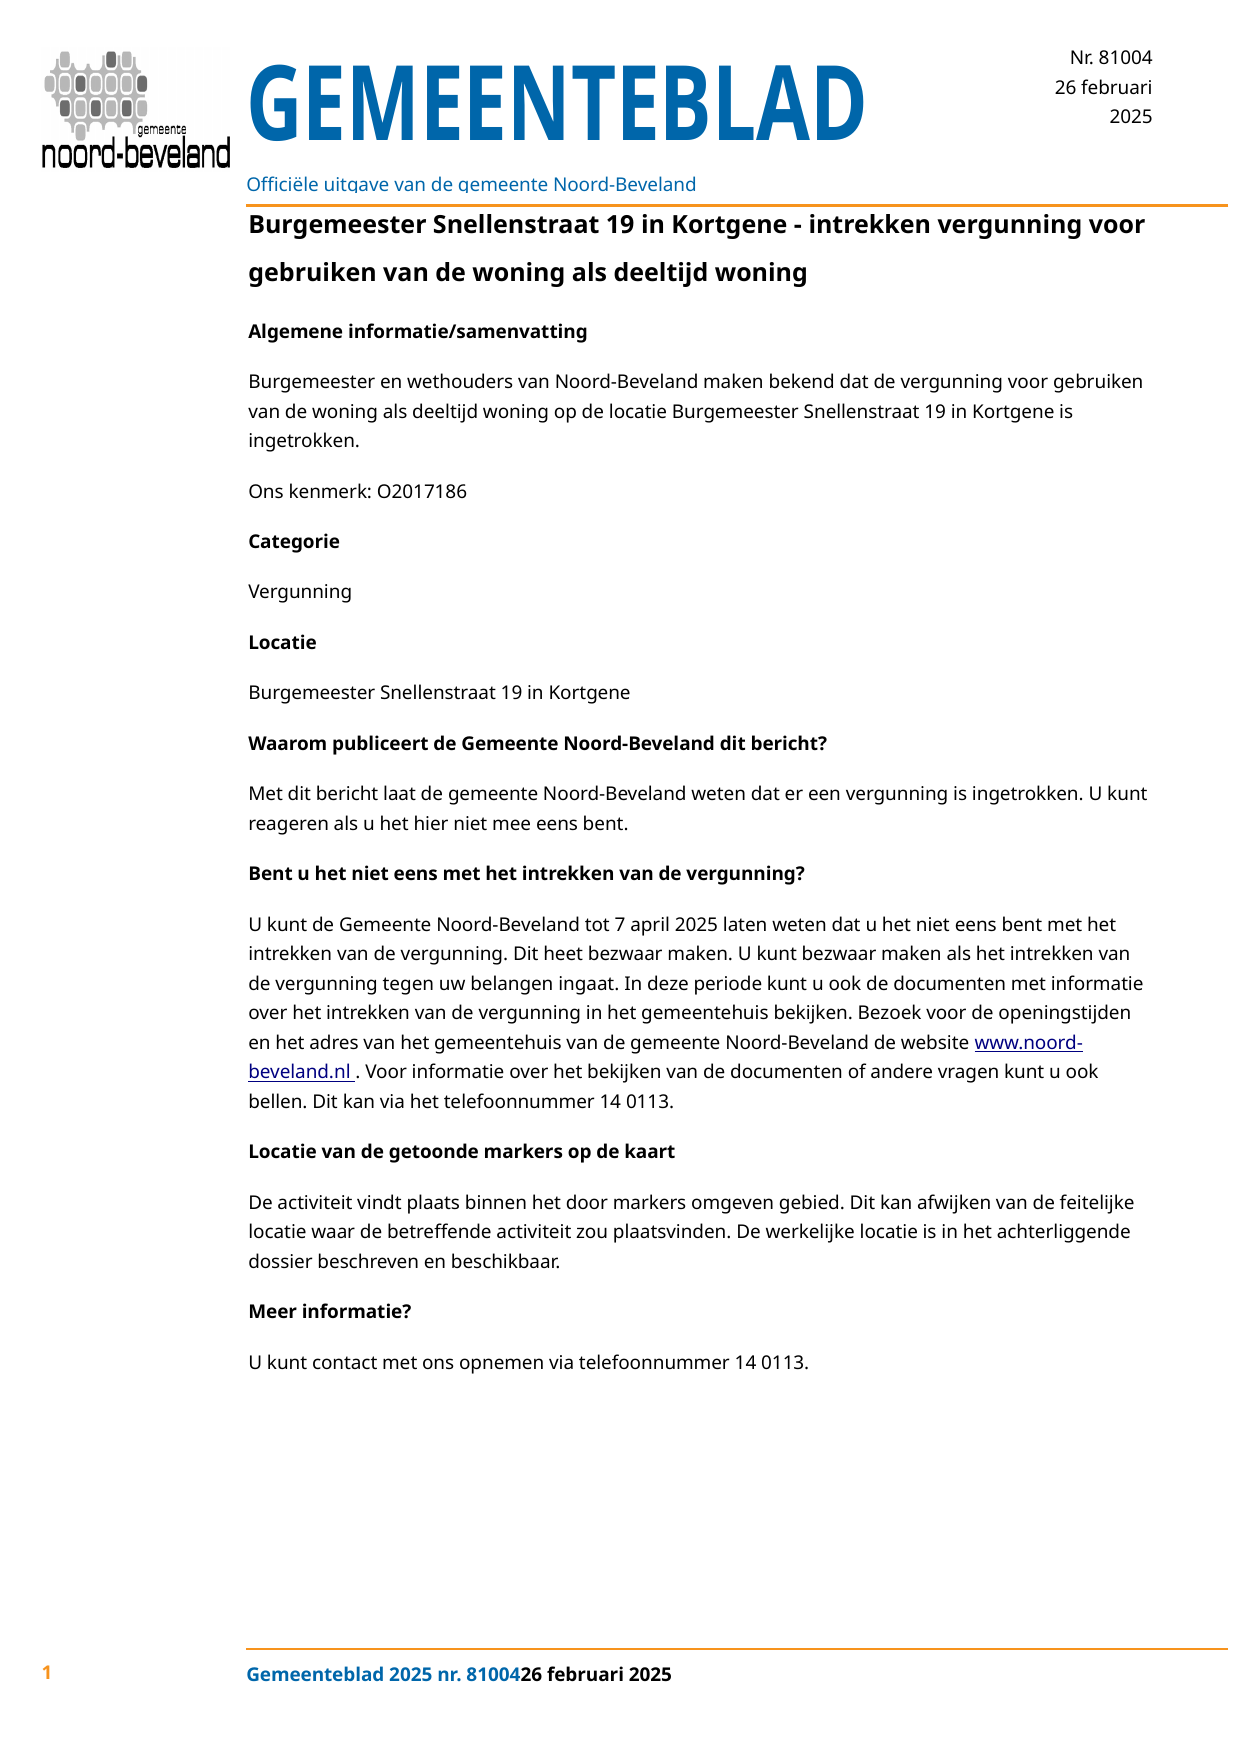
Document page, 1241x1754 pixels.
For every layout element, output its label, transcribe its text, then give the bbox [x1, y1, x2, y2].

text Ons kenmerk: O2017186 [248, 478, 1152, 504]
text De activiteit vindt plaats binnen het door markers omgeven gebied. Dit kan afwijken van de feitelijke locatie waar de betreffende activiteit zou plaatsvinden. De werkelijke locatie is in het achterliggende dossier beschreven en beschikbaar. [248, 1189, 1152, 1274]
picture [41, 47, 231, 172]
text U kunt contact met ons opnemen via telefoonnummer 14 0113. [248, 1349, 1152, 1375]
text Waarom publiceert de Gemeente Noord-Beveland dit bericht? [248, 730, 1152, 756]
text Algemene informatie/samenvatting [248, 318, 1152, 344]
text U kunt de Gemeente Noord-Beveland tot 7 april 2025 laten weten dat u het niet eens bent met het intrekken van de vergunning. Dit heet bezwaar maken. U kunt bezwaar maken als het intrekken van de vergunning tegen uw belangen ingaat. In deze periode kunt u ook de documenten met informatie over het intrekken van de vergunning in het gemeentehuis bekijken. Bezoek voor de openingstijden en het adres van het gemeentehuis van de gemeente Noord-Beveland de website www.noord-beveland.nl . Voor informatie over het bekijken van de documenten of andere vragen kunt u ook bellen. Dit kan via het telefoonnummer 14 0113. [248, 911, 1152, 1114]
text Locatie [248, 629, 1152, 655]
text Meer informatie? [248, 1299, 1152, 1324]
text Burgemeester Snellenstraat 19 in Kortgene [248, 679, 1152, 705]
text Burgemeester Snellenstraat 19 in Kortgene - intrekken vergunning voor gebruiken van de woning als deeltijd woning [248, 207, 1152, 288]
text Bent u het niet eens met het intrekken van de vergunning? [248, 860, 1152, 886]
text Categorie [248, 528, 1152, 554]
text Locatie van de getoonde markers op de kaart [248, 1139, 1152, 1164]
text Vergunning [248, 579, 1152, 604]
text Met dit bericht laat de gemeente Noord-Beveland weten dat er een vergunning is ingetrokken. U kunt reageren als u het hier niet mee eens bent. [248, 780, 1152, 836]
text Burgemeester en wethouders van Noord-Beveland maken bekend dat de vergunning voor gebruiken van de woning als deeltijd woning op de locatie Burgemeester Snellenstraat 19 in Kortgene is ingetrokken. [248, 368, 1152, 453]
